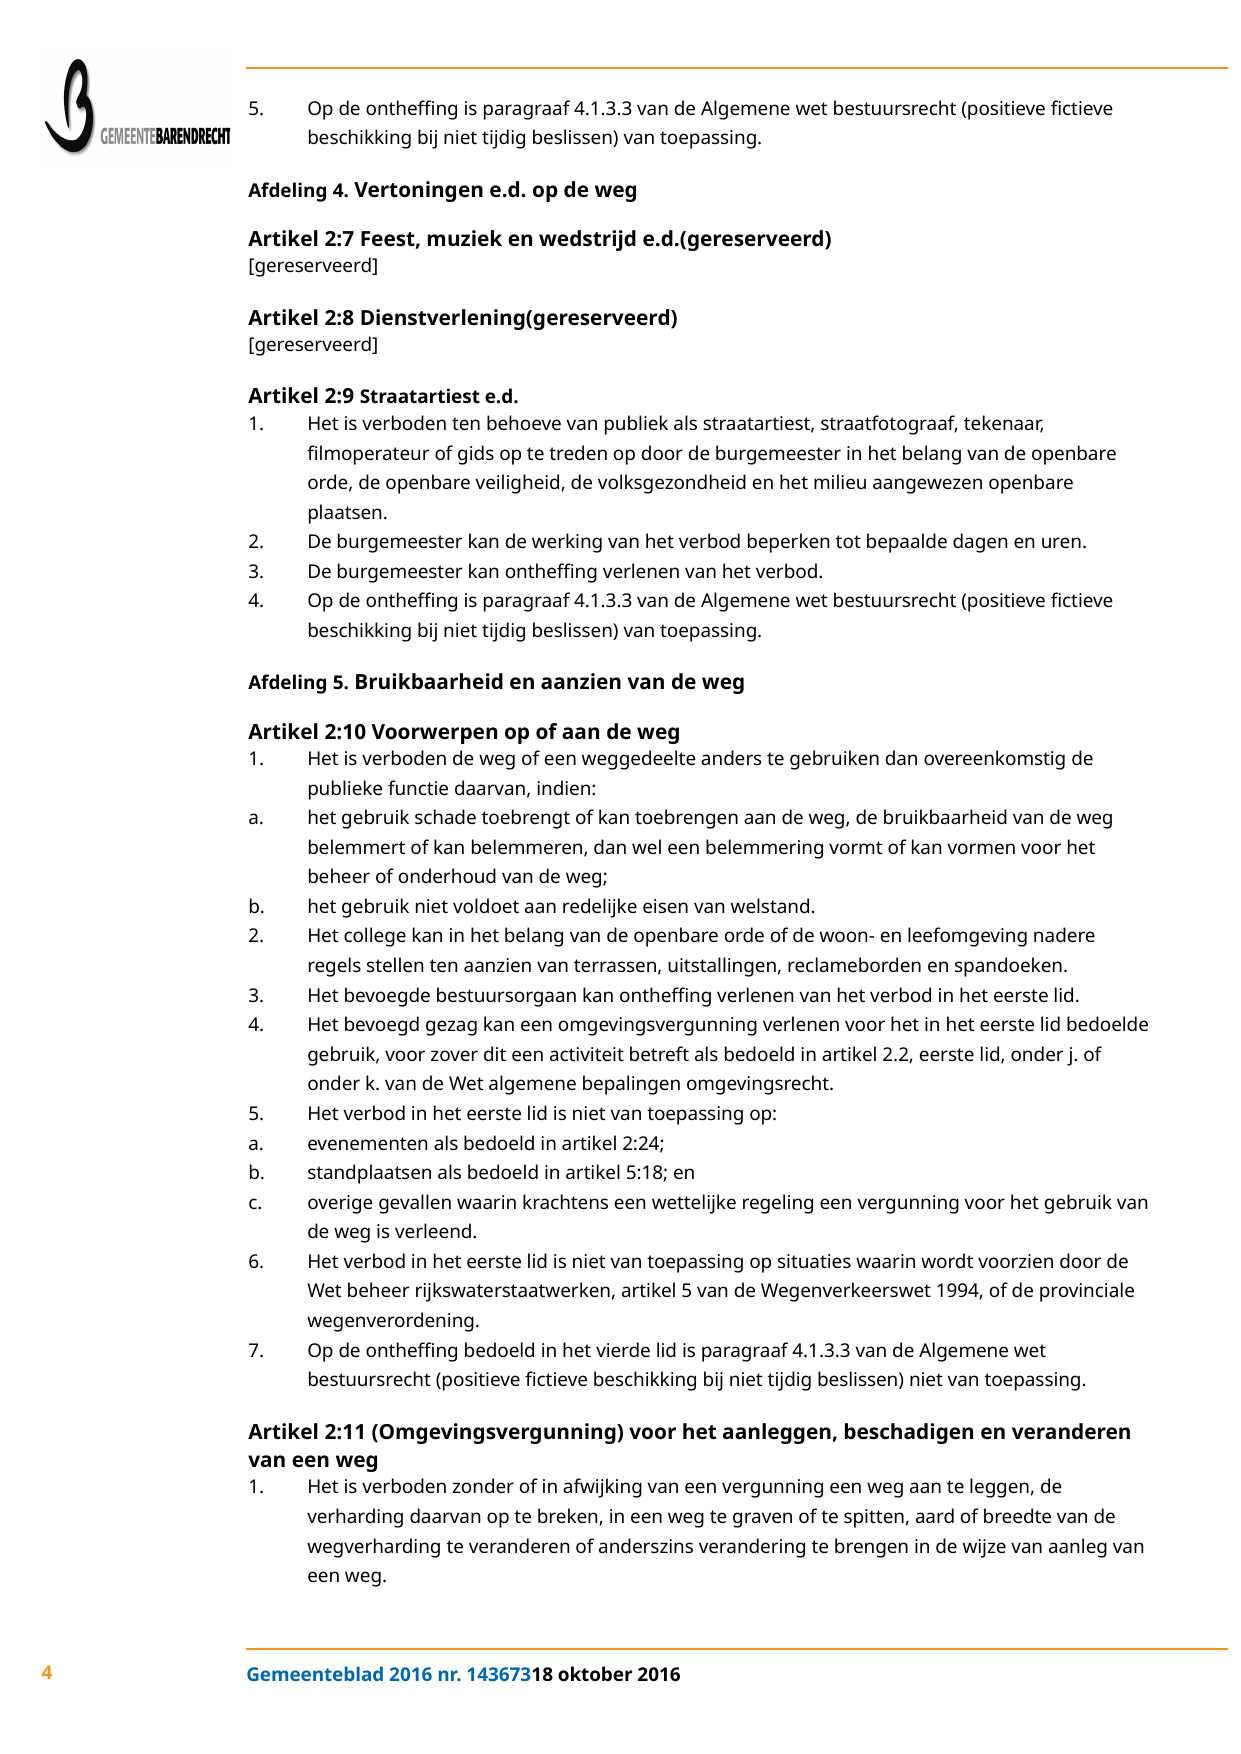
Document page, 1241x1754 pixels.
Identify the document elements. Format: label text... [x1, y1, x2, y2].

list Het is verboden ten behoeve van publiek als straatartiest, straatfotograaf, tekenaar, filmoperateur of gids op te treden op door de burgemeester in het belang van de openbare orde, de openbare veiligheid, de volksgezondheid en het milieu aangewezen openbare plaatsen. [248, 410, 1152, 524]
text [gereserveerd] [248, 331, 1152, 357]
list Het bevoegde bestuursorgaan kan ontheffing verlenen van het verbod in het eerste lid. [248, 982, 1152, 1008]
text Artikel 2:8 Dienstverlening(gereserveerd) [248, 303, 1152, 331]
text [gereserveerd] [248, 252, 1152, 278]
list Het is verboden zonder of in afwijking van een vergunning een weg aan te leggen, de verharding daarvan op te breken, in een weg te graven of te spitten, aard of breedte van de wegverharding te veranderen of anderszins verandering te brengen in de wijze van aanleg van een weg. [248, 1474, 1152, 1588]
list het gebruik niet voldoet aan redelijke eisen van welstand. [248, 893, 1152, 919]
list Het is verboden de weg of een weggedeelte anders te gebruiken dan overeenkomstig de publieke functie daarvan, indien: [248, 745, 1152, 801]
text Artikel 2:7 Feest, muziek en wedstrijd e.d.(gereserveerd) [248, 224, 1152, 252]
list evenementen als bedoeld in artikel 2:24; [248, 1130, 1152, 1156]
list Op de ontheffing is paragraaf 4.1.3.3 van de Algemene wet bestuursrecht (positieve fictieve beschikking bij niet tijdig beslissen) van toepassing. [248, 588, 1152, 643]
list De burgemeester kan ontheffing verlenen van het verbod. [248, 558, 1152, 584]
text Artikel 2:10 Voorwerpen op of aan de weg [248, 717, 1152, 745]
text Artikel 2:11 (Omgevingsvergunning) voor het aanleggen, beschadigen en veranderen van een weg [248, 1417, 1152, 1474]
list Op de ontheffing bedoeld in het vierde lid is paragraaf 4.1.3.3 van de Algemene wet bestuursrecht (positieve fictieve beschikking bij niet tijdig beslissen) niet van toepassing. [248, 1337, 1152, 1392]
picture [41, 47, 231, 172]
text Artikel 2:9 Straatartiest e.d. [248, 382, 1152, 410]
list overige gevallen waarin krachtens een wettelijke regeling een vergunning voor het gebruik van de weg is verleend. [248, 1189, 1152, 1244]
list Het verbod in het eerste lid is niet van toepassing op: [248, 1100, 1152, 1126]
text Afdeling 4. Vertoningen e.d. op de weg [248, 175, 1152, 203]
text Afdeling 5. Bruikbaarheid en aanzien van de weg [248, 667, 1152, 696]
list Het college kan in het belang van de openbare orde of de woon- en leefomgeving nadere regels stellen ten aanzien van terrassen, uitstallingen, reclameborden en spandoeken. [248, 923, 1152, 978]
list Het verbod in het eerste lid is niet van toepassing op situaties waarin wordt voorzien door de Wet beheer rijkswaterstaatwerken, artikel 5 van de Wegenverkeerswet 1994, of de provinciale wegenverordening. [248, 1248, 1152, 1333]
list Het bevoegd gezag kan een omgevingsvergunning verlenen voor het in het eerste lid bedoelde gebruik, voor zover dit een activiteit betreft als bedoeld in artikel 2.2, eerste lid, onder j. of onder k. van de Wet algemene bepalingen omgevingsrecht. [248, 1011, 1152, 1096]
list Op de ontheffing is paragraaf 4.1.3.3 van de Algemene wet bestuursrecht (positieve fictieve beschikking bij niet tijdig beslissen) van toepassing. [248, 95, 1152, 150]
list standplaatsen als bedoeld in artikel 5:18; en [248, 1159, 1152, 1185]
list De burgemeester kan de werking van het verbod beperken tot bepaalde dagen en uren. [248, 528, 1152, 554]
list het gebruik schade toebrengt of kan toebrengen aan de weg, de bruikbaarheid van de weg belemmert of kan belemmeren, dan wel een belemmering vormt of kan vormen voor het beheer of onderhoud van de weg; [248, 804, 1152, 889]
